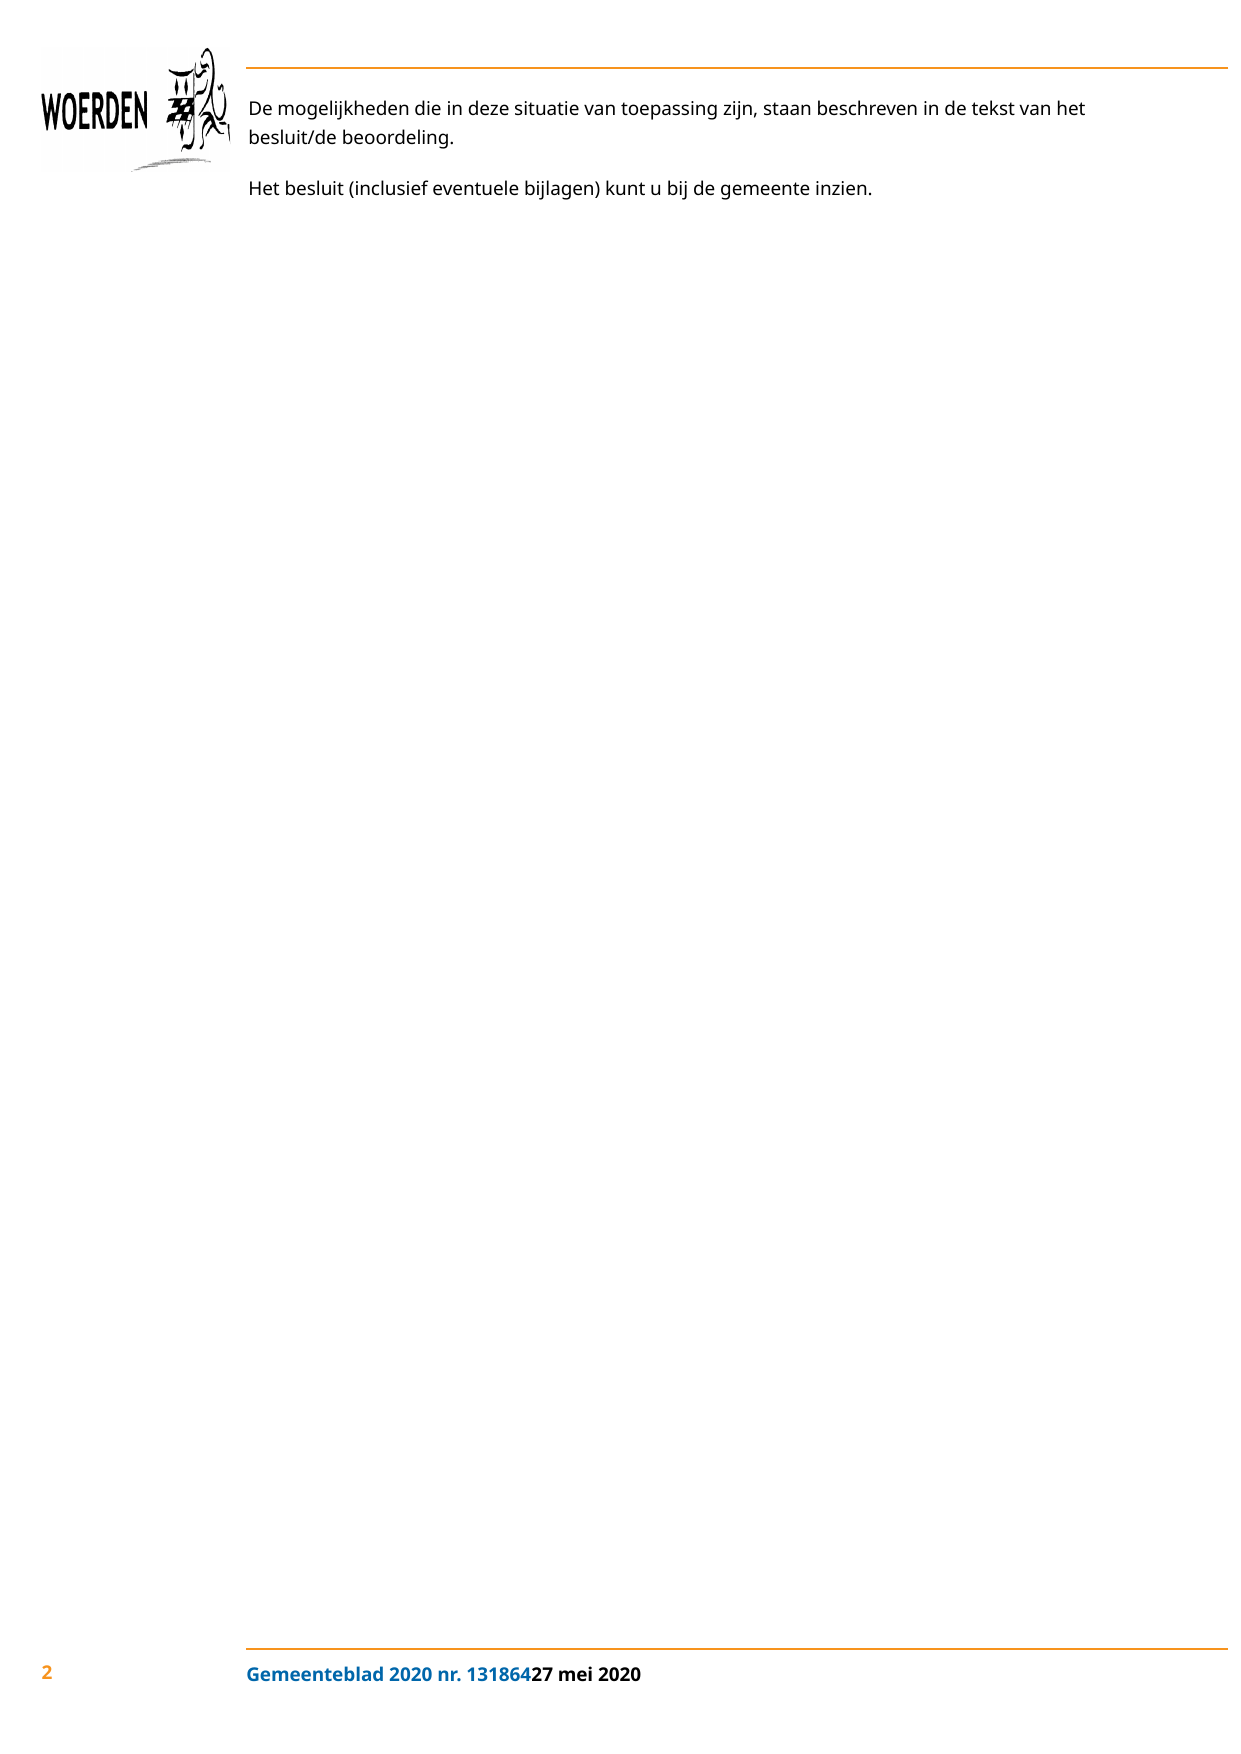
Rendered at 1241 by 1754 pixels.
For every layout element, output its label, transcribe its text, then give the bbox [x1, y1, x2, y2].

text Het besluit (inclusief eventuele bijlagen) kunt u bij de gemeente inzien. [248, 175, 1152, 201]
text De mogelijkheden die in deze situatie van toepassing zijn, staan beschreven in de tekst van het besluit/de beoordeling. [248, 95, 1152, 150]
picture [41, 47, 231, 172]
